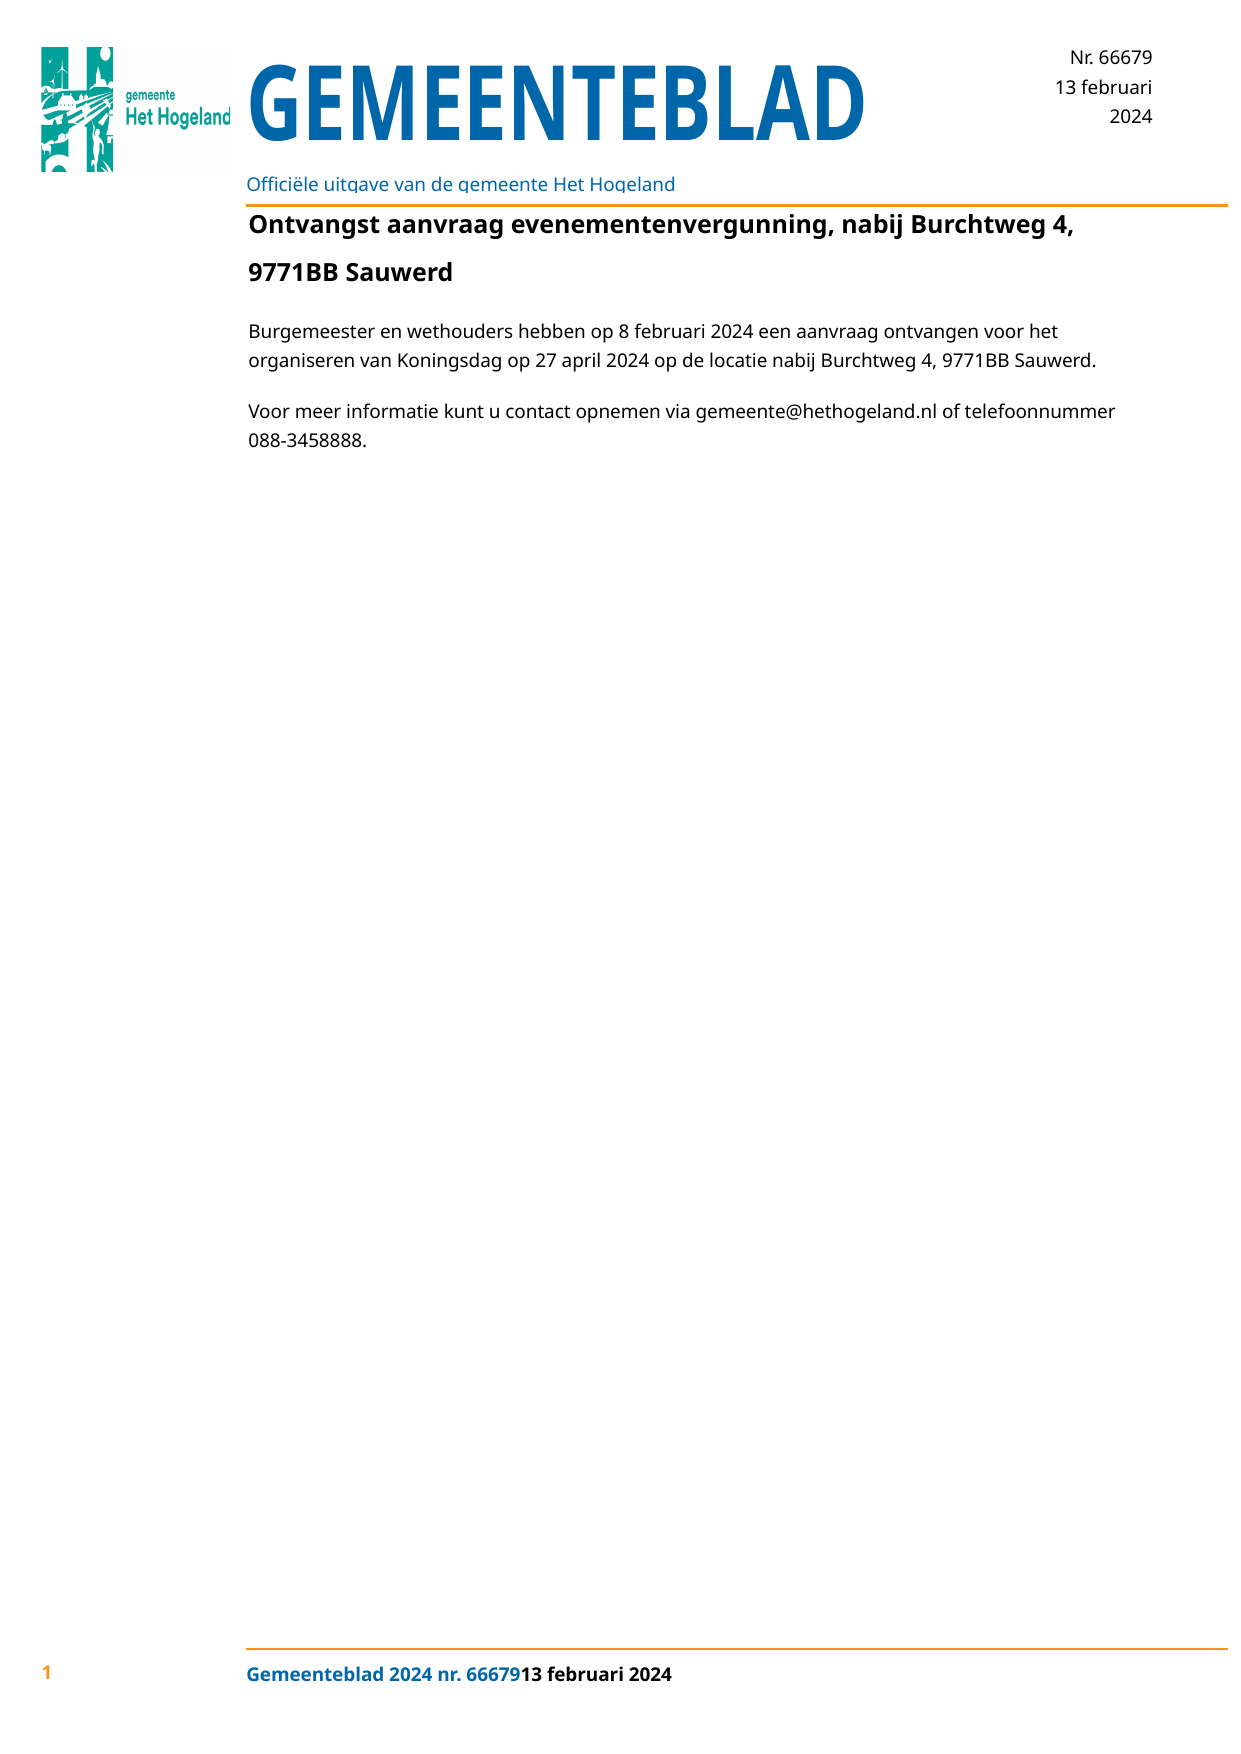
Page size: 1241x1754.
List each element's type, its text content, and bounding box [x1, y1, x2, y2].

text Ontvangst aanvraag evenementenvergunning, nabij Burchtweg 4, 9771BB Sauwerd [248, 207, 1152, 288]
text Burgemeester en wethouders hebben op 8 februari 2024 een aanvraag ontvangen voor het organiseren van Koningsdag op 27 april 2024 op de locatie nabij Burchtweg 4, 9771BB Sauwerd. [248, 318, 1152, 373]
text Voor meer informatie kunt u contact opnemen via gemeente@hethogeland.nl of telefoonnummer 088-3458888. [248, 398, 1152, 453]
picture [41, 47, 231, 172]
